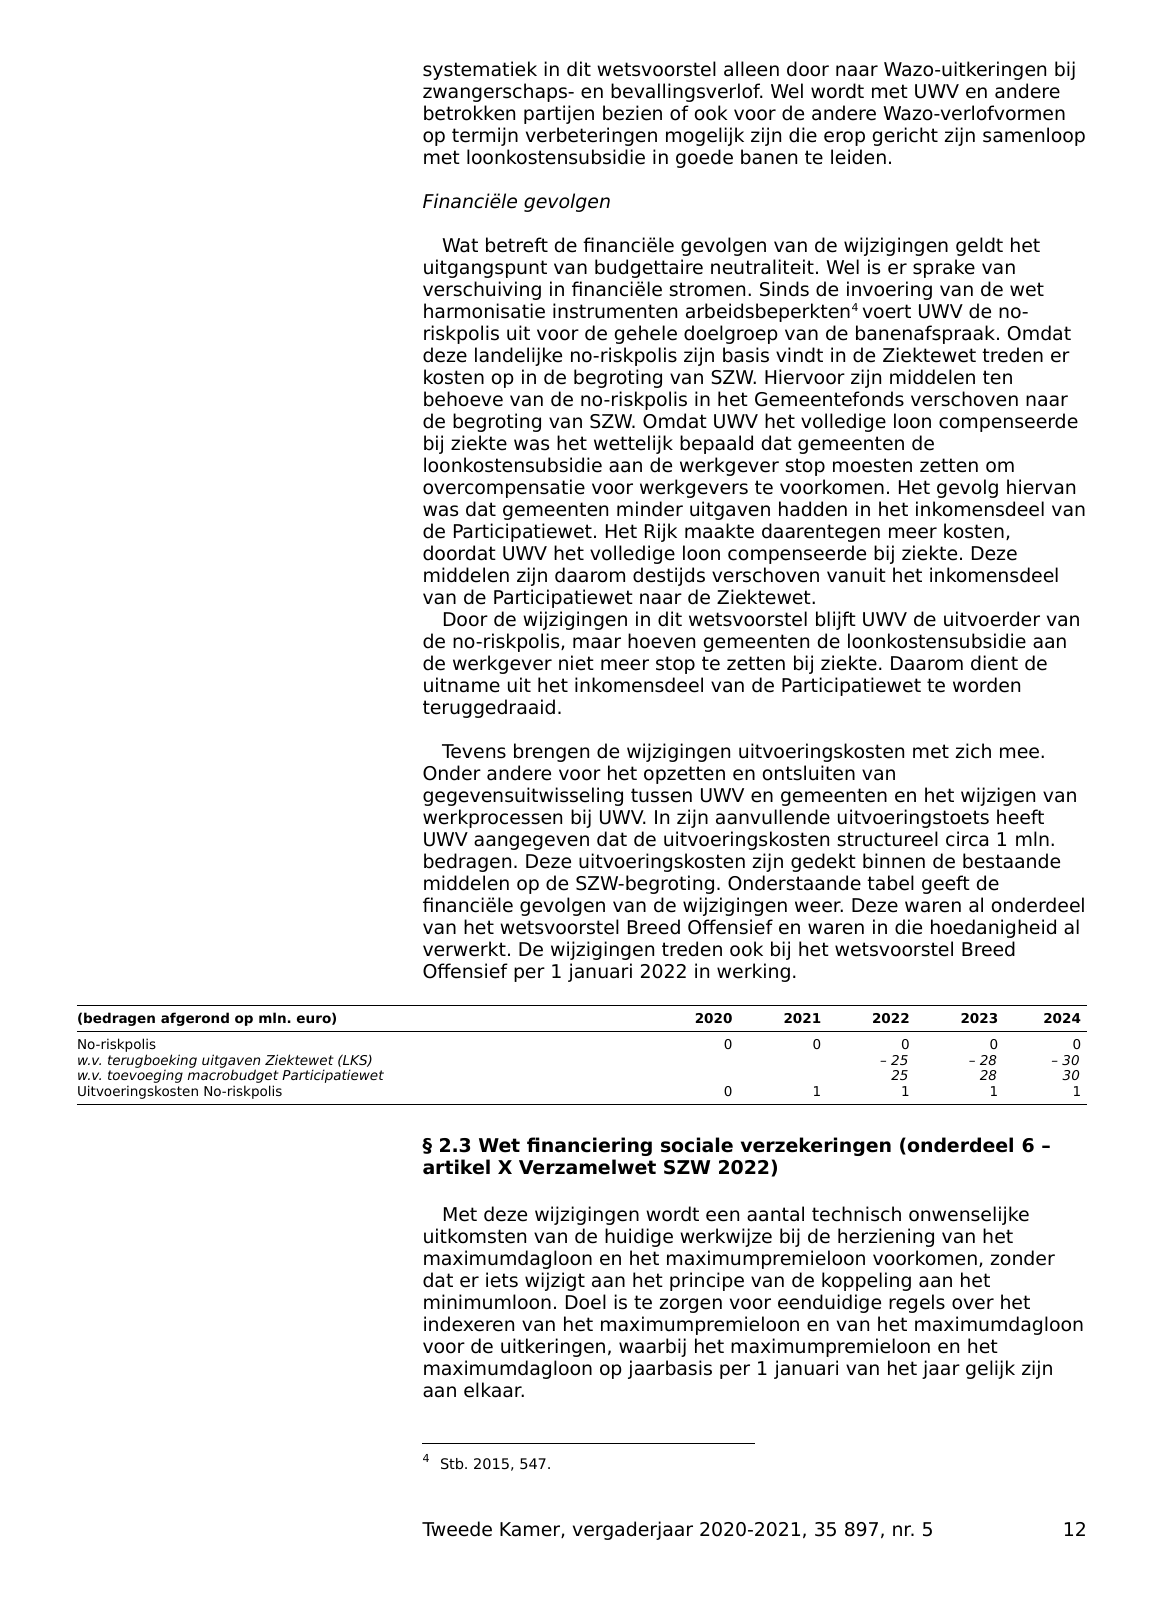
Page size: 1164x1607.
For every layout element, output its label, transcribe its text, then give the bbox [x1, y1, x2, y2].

table_cell 30 [1004, 1068, 1087, 1084]
table_cell 1 [738, 1084, 827, 1104]
table_cell w.v. toevoeging macrobudget Participatiewet [77, 1068, 649, 1084]
table_cell 0 [827, 1032, 915, 1052]
table_cell Uitvoeringskosten No-riskpolis [77, 1084, 649, 1104]
text systematiek in dit wetsvoorstel alleen door naar Wazo-uitkeringen bij zwangerschaps- en bevallingsverlof. Wel wordt met UWV en andere betrokken partijen bezien of ook voor de andere Wazo-verlofvormen op termijn verbeteringen mogelijk zijn die erop gericht zijn samenloop met loonkostensubsidie in goede banen te leiden. [422, 59, 1087, 169]
table_cell 0 [650, 1084, 738, 1104]
table_header 2022 [827, 1006, 915, 1031]
table_cell 1 [1004, 1084, 1087, 1104]
table_cell 25 [827, 1068, 915, 1084]
table_cell – 25 [827, 1052, 915, 1068]
table_header (bedragen afgerond op mln. euro) [77, 1006, 649, 1031]
table_cell [738, 1068, 827, 1084]
table_header 2021 [738, 1006, 827, 1031]
table_cell 0 [650, 1032, 738, 1052]
table_header 2020 [650, 1006, 738, 1031]
table_cell 28 [915, 1068, 1004, 1084]
table_cell 0 [915, 1032, 1004, 1052]
text Wat betreft de financiële gevolgen van de wijzigingen geldt het uitgangspunt van budgettaire neutraliteit. Wel is er sprake van verschuiving in financiële stromen. Sinds de invoering van de wet harmonisatie instrumenten arbeidsbeperktenvoert UWV de no-riskpolis uit voor de gehele doelgroep van de banenafspraak. Omdat deze landelijke no-riskpolis zijn basis vindt in de Ziektewet treden er kosten op in de begroting van SZW. Hiervoor zijn middelen ten behoeve van de no-riskpolis in het Gemeentefonds verschoven naar de begroting van SZW. Omdat UWV het volledige loon compenseerde bij ziekte was het wettelijk bepaald dat gemeenten de loonkostensubsidie aan de werkgever stop moesten zetten om overcompensatie voor werkgevers te voorkomen. Het gevolg hiervan was dat gemeenten minder uitgaven hadden in het inkomensdeel van de Participatiewet. Het Rijk maakte daarentegen meer kosten, doordat UWV het volledige loon compenseerde bij ziekte. Deze middelen zijn daarom destijds verschoven vanuit het inkomensdeel van de Participatiewet naar de Ziektewet. [422, 235, 1087, 609]
table_cell w.v. terugboeking uitgaven Ziektewet (LKS) [77, 1052, 649, 1068]
table_cell [650, 1068, 738, 1084]
table_cell 1 [827, 1084, 915, 1104]
table_header 2024 [1004, 1006, 1087, 1031]
table_cell [738, 1052, 827, 1068]
table_cell No-riskpolis [77, 1032, 649, 1052]
text Met deze wijzigingen wordt een aantal technisch onwenselijke uitkomsten van de huidige werkwijze bij de herziening van het maximumdagloon en het maximumpremieloon voorkomen, zonder dat er iets wijzigt aan het principe van de koppeling aan het minimumloon. Doel is te zorgen voor eenduidige regels over het indexeren van het maximumpremieloon en van het maximumdagloon voor de uitkeringen, waarbij het maximumpremieloon en het maximumdagloon op jaarbasis per 1 januari van het jaar gelijk zijn aan elkaar. [422, 1204, 1087, 1402]
text Stb. 2015, 547. [422, 1452, 1087, 1474]
text Tevens brengen de wijzigingen uitvoeringskosten met zich mee. Onder andere voor het opzetten en ontsluiten van gegevensuitwisseling tussen UWV en gemeenten en het wijzigen van werkprocessen bij UWV. In zijn aanvullende uitvoeringstoets heeft UWV aangegeven dat de uitvoeringskosten structureel circa 1 mln. bedragen. Deze uitvoeringskosten zijn gedekt binnen de bestaande middelen op de SZW-begroting. Onderstaande tabel geeft de financiële gevolgen van de wijzigingen weer. Deze waren al onderdeel van het wetsvoorstel Breed Offensief en waren in die hoedanigheid al verwerkt. De wijzigingen treden ook bij het wetsvoorstel Breed Offensief per 1 januari 2022 in werking. [422, 741, 1087, 983]
table_cell 1 [915, 1084, 1004, 1104]
subtitle § 2.3 Wet financiering sociale verzekeringen (onderdeel 6 – artikel X Verzamelwet SZW 2022) [422, 1135, 1087, 1179]
subtitle Financiële gevolgen [422, 191, 1087, 213]
table_cell – 30 [1004, 1052, 1087, 1068]
text Door de wijzigingen in dit wetsvoorstel blijft UWV de uitvoerder van de no-riskpolis, maar hoeven gemeenten de loonkostensubsidie aan de werkgever niet meer stop te zetten bij ziekte. Daarom dient de uitname uit het inkomensdeel van de Participatiewet te worden teruggedraaid. [422, 609, 1087, 719]
table_cell – 28 [915, 1052, 1004, 1068]
table_cell 0 [738, 1032, 827, 1052]
table_cell [650, 1052, 738, 1068]
table_header 2023 [915, 1006, 1004, 1031]
table_cell 0 [1004, 1032, 1087, 1052]
